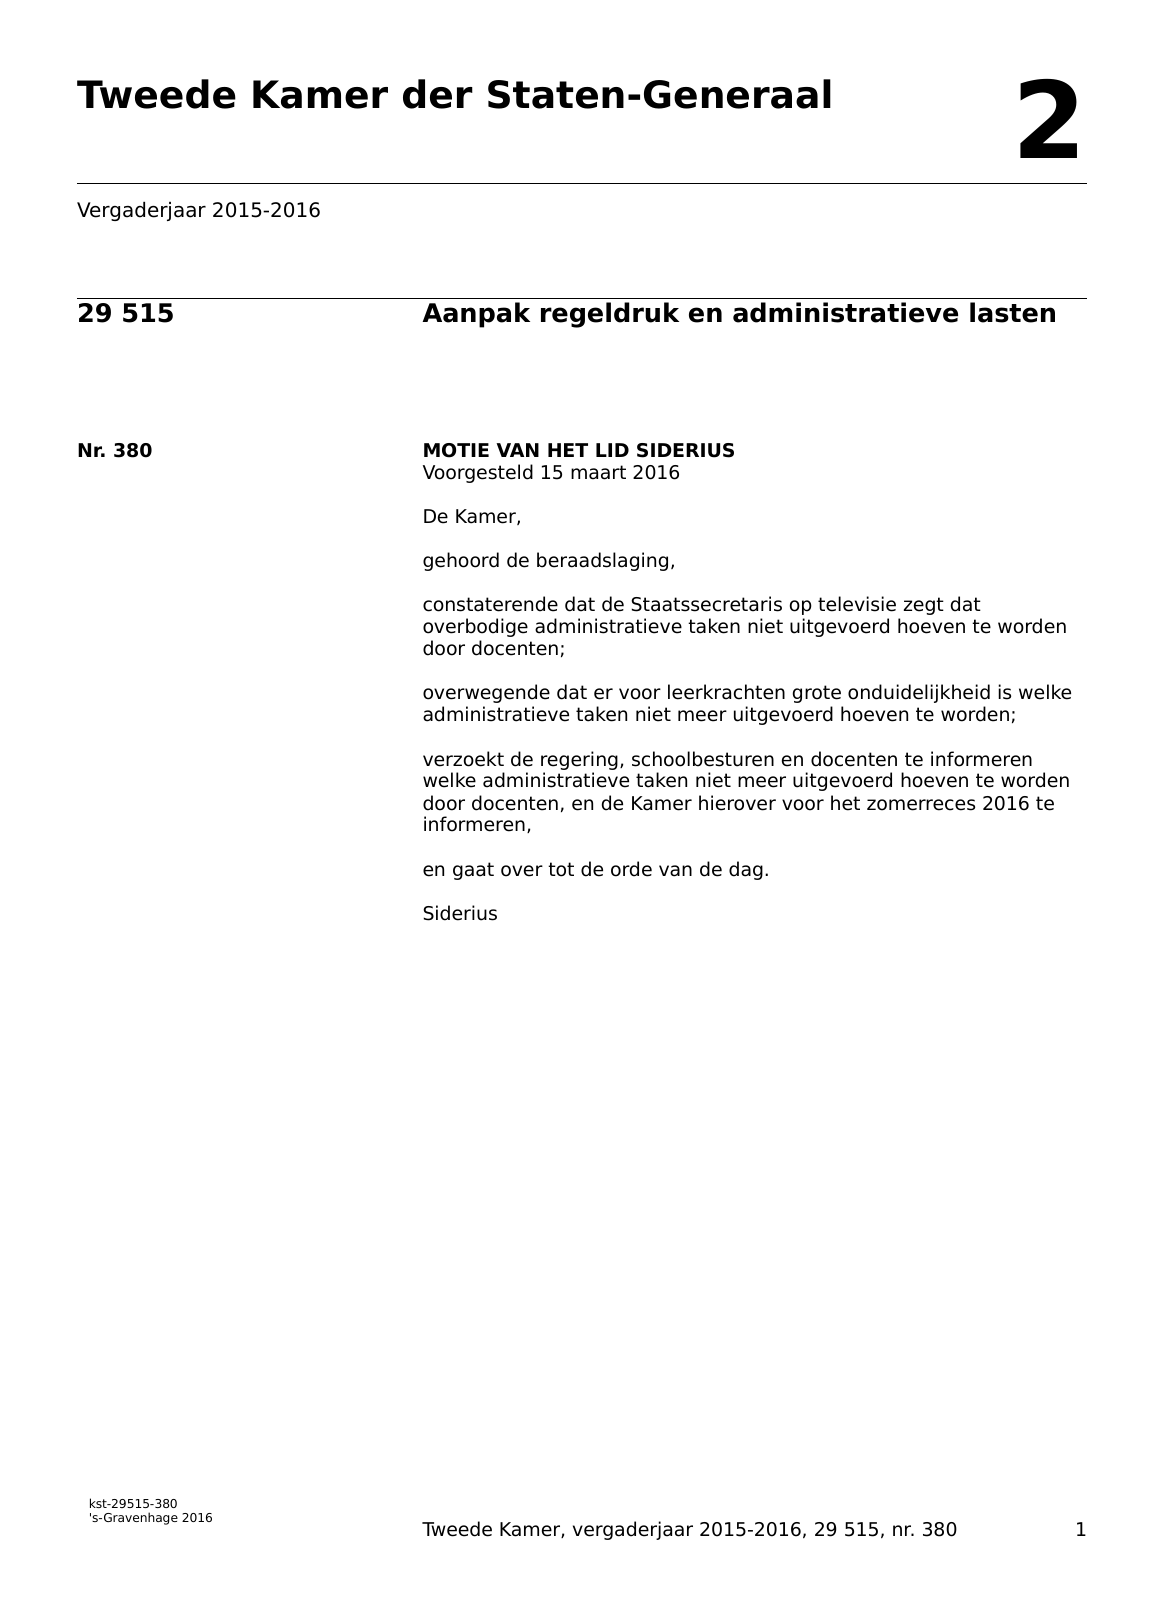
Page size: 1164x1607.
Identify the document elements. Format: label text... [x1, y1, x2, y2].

text De Kamer, [422, 506, 1087, 528]
subtitle 29 515 Aanpak regeldruk en administratieve lasten [77, 299, 1087, 329]
text Voorgesteld 15 maart 2016 [422, 462, 1087, 484]
subtitle Nr. 380 MOTIE VAN HET LID SIDERIUS [77, 440, 1087, 462]
text Siderius [422, 903, 1087, 925]
text constaterende dat de Staatssecretaris op televisie zegt dat overbodige administratieve taken niet uitgevoerd hoeven te worden door docenten; [422, 594, 1087, 660]
text overwegende dat er voor leerkrachten grote onduidelijkheid is welke administratieve taken niet meer uitgevoerd hoeven te worden; [422, 682, 1087, 726]
table_cell Vergaderjaar 2015-2016 [77, 184, 1087, 298]
text kst-29515-380 [88, 1497, 323, 1511]
text 's-Gravenhage 2016 [88, 1511, 323, 1525]
text gehoord de beraadslaging, [422, 550, 1087, 572]
text verzoekt de regering, schoolbesturen en docenten te informeren welke administratieve taken niet meer uitgevoerd hoeven te worden door docenten, en de Kamer hierover voor het zomerreces 2016 te informeren, [422, 748, 1087, 836]
text en gaat over tot de orde van de dag. [422, 858, 1087, 881]
table_header Tweede Kamer der Staten-Generaal [77, 59, 886, 183]
table_header 2 [886, 59, 1087, 183]
